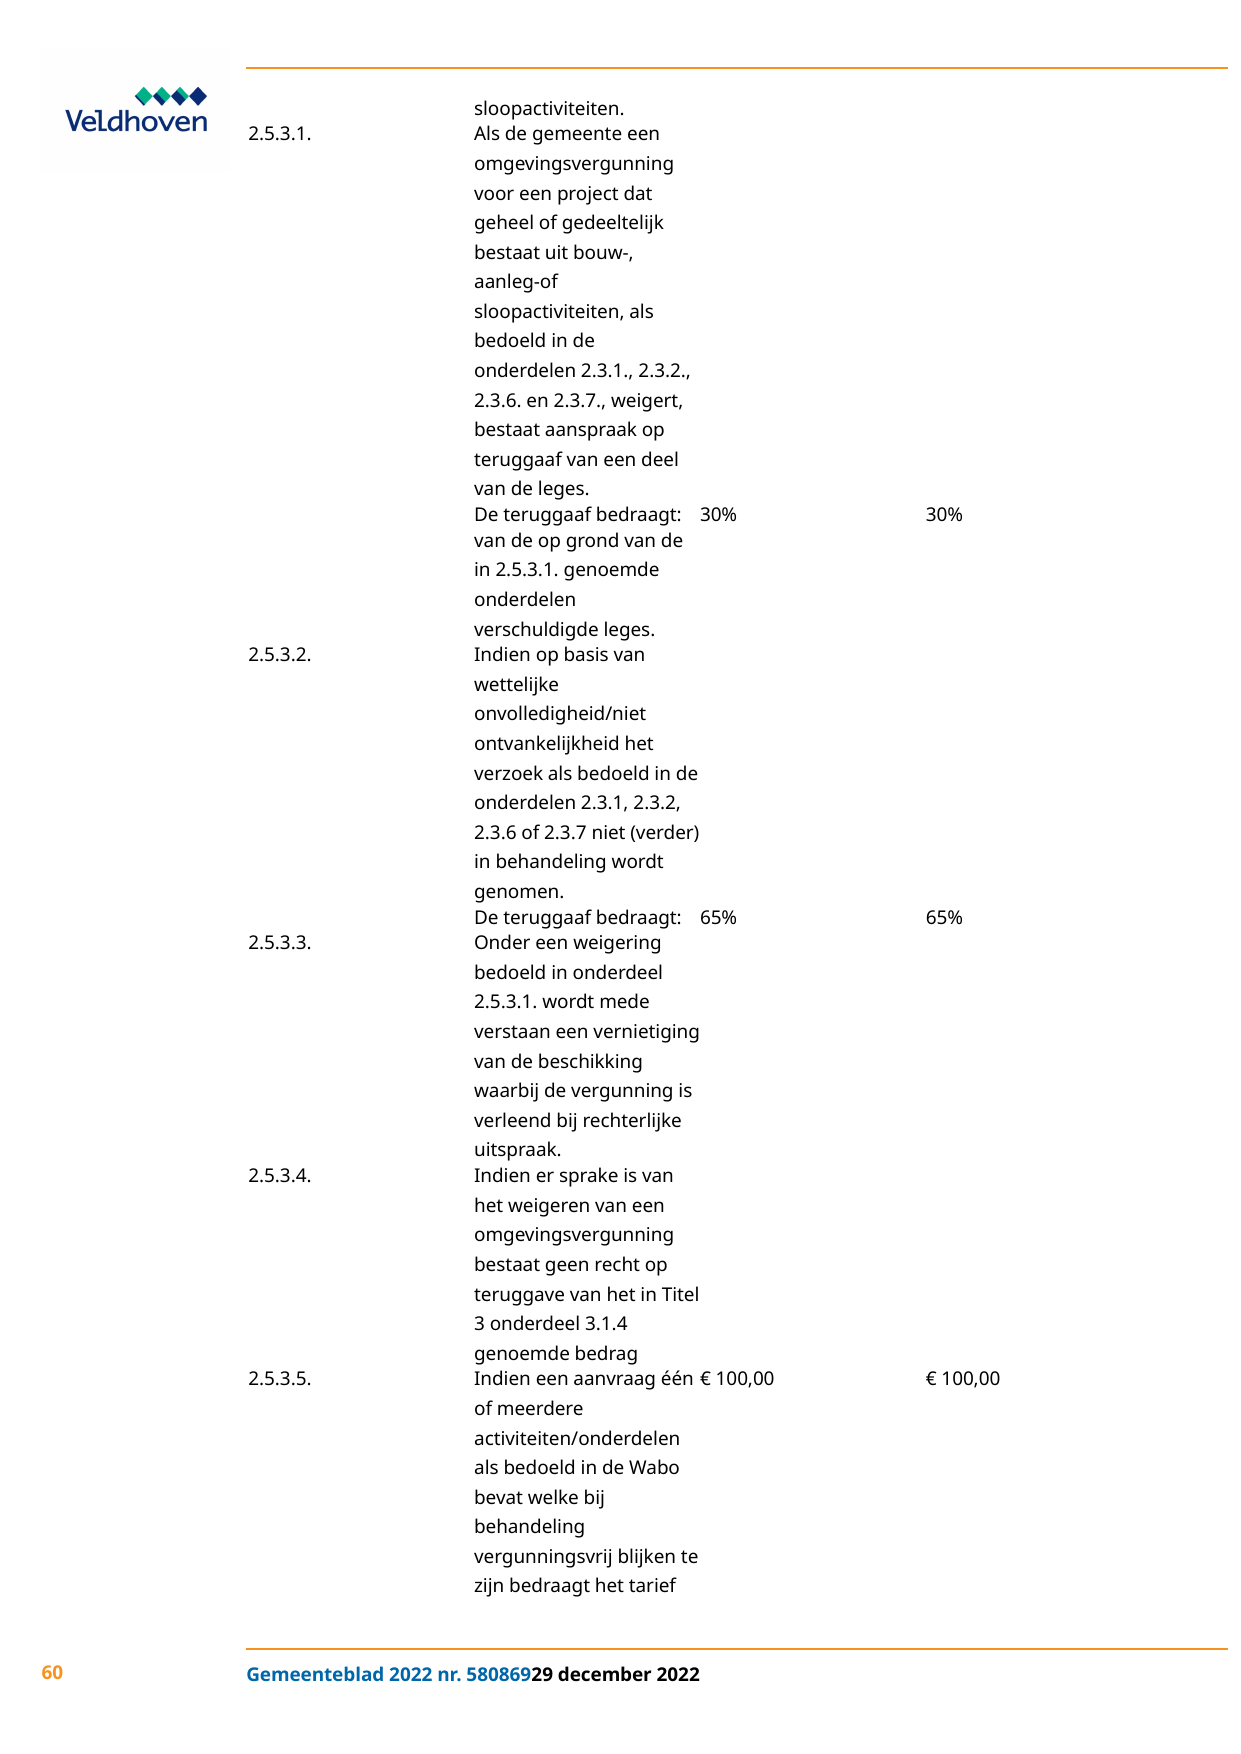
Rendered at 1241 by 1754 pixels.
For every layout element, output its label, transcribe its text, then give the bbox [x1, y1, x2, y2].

table_cell [700, 121, 926, 501]
table_cell 30% [700, 501, 926, 527]
table_cell € 100,00 [926, 1366, 1152, 1598]
table_cell 2.5.3.1. [248, 121, 474, 641]
picture [41, 47, 231, 172]
table_cell 2.5.3.4. [248, 1163, 474, 1366]
table_cell 2.5.3.3. [248, 930, 474, 1162]
table_cell Als de gemeente een omgevingsvergunning voor een project dat geheel of gedeeltelijk bestaat uit bouw-, aanleg-of sloopactiviteiten, als bedoeld in de onderdelen 2.3.1., 2.3.2., 2.3.6. en 2.3.7., weigert, bestaat aanspraak op teruggaaf van een deel van de leges. [474, 121, 700, 501]
table_cell [700, 930, 926, 1162]
table_cell Indien er sprake is van het weigeren van een omgevingsvergunning bestaat geen recht op teruggave van het in Titel 3 onderdeel 3.1.4 genoemde bedrag [474, 1163, 700, 1366]
table_cell 65% [926, 904, 1152, 929]
table_cell De teruggaaf bedraagt: [474, 501, 700, 527]
table_cell van de op grond van de in 2.5.3.1. genoemde onderdelen verschuldigde leges. [474, 527, 700, 641]
table_cell [926, 930, 1152, 1162]
table_cell De teruggaaf bedraagt: [474, 904, 700, 929]
table_cell [926, 641, 1152, 904]
table_cell [700, 1163, 926, 1366]
table_cell [700, 527, 926, 641]
table_cell Indien op basis van wettelijke onvolledigheid/niet ontvankelijkheid het verzoek als bedoeld in de onderdelen 2.3.1, 2.3.2, 2.3.6 of 2.3.7 niet (verder) in behandeling wordt genomen. [474, 641, 700, 904]
table_cell Onder een weigering bedoeld in onderdeel 2.5.3.1. wordt mede verstaan een vernietiging van de beschikking waarbij de vergunning is verleend bij rechterlijke uitspraak. [474, 930, 700, 1162]
table_cell [926, 1163, 1152, 1366]
table_cell 65% [700, 904, 926, 929]
table_cell [248, 95, 474, 121]
table_cell 30% [926, 501, 1152, 527]
table_cell [700, 641, 926, 904]
table_cell Indien een aanvraag één of meerdere activiteiten/onderdelen als bedoeld in de Wabo bevat welke bij behandeling vergunningsvrij blijken te zijn bedraagt het tarief [474, 1366, 700, 1598]
table_cell [700, 95, 926, 121]
table_cell sloopactiviteiten. [474, 95, 700, 121]
table_cell € 100,00 [700, 1366, 926, 1598]
table_cell 2.5.3.5. [248, 1366, 474, 1598]
table_cell [926, 527, 1152, 641]
table_cell 2.5.3.2. [248, 641, 474, 929]
table_cell [926, 121, 1152, 501]
table_cell [926, 95, 1152, 121]
